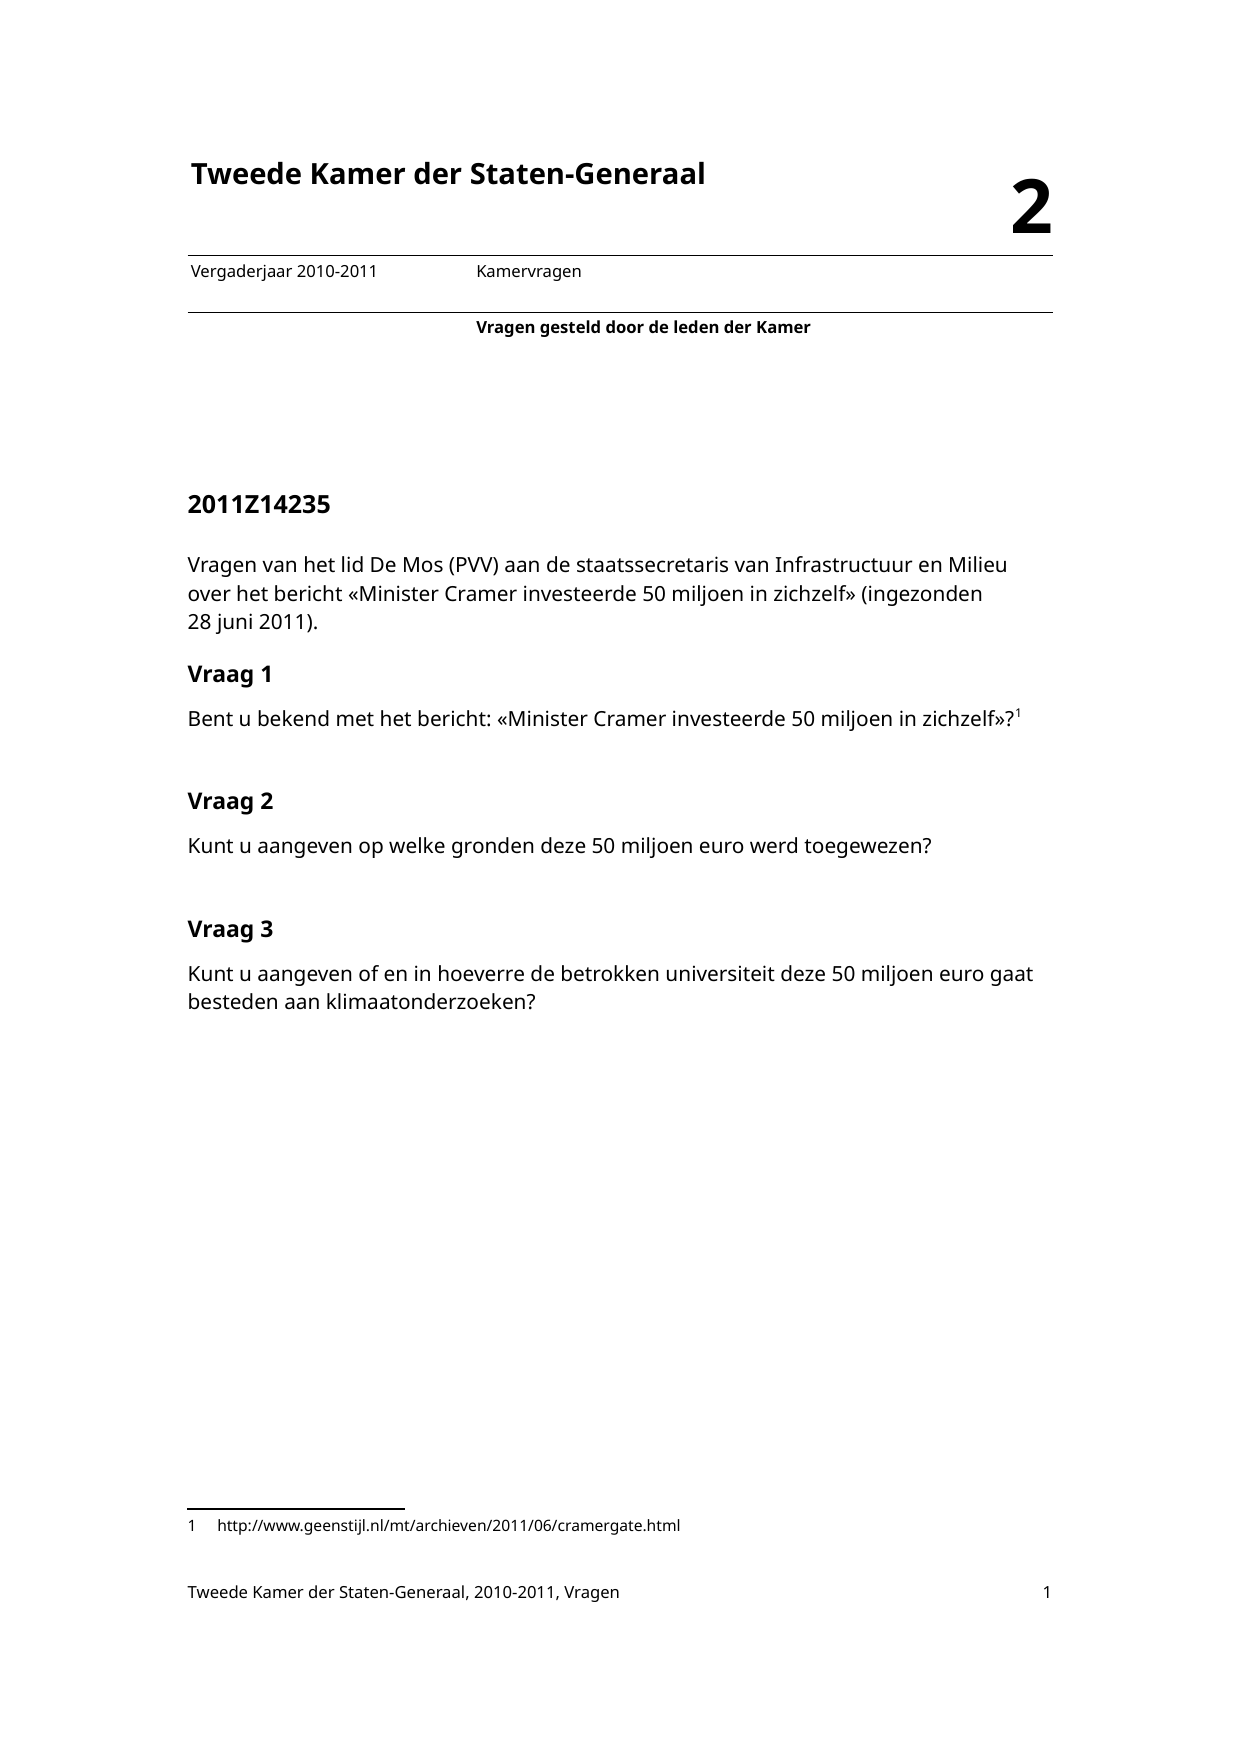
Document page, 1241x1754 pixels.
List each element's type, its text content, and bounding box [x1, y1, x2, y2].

table_cell Vragen gesteld door de leden der Kamer [473, 313, 1053, 339]
table_cell Kamervragen [473, 256, 1053, 312]
text Vragen van het lid De Mos (PVV) aan de staatssecretaris van Infrastructuur en Milieu over het bericht «Minister Cramer investeerde 50 miljoen in zichzelf» (ingezonden 28 juni 2011). [187, 550, 1053, 636]
subtitle Vraag 3 [187, 912, 1053, 944]
table_cell Vergaderjaar 2010-2011 [188, 256, 473, 312]
table_header 2 [880, 150, 1053, 255]
subtitle Vraag 1 [187, 658, 1053, 689]
table_header Tweede Kamer der Staten-Generaal [188, 150, 879, 255]
text Kunt u aangeven of en in hoeverre de betrokken universiteit deze 50 miljoen euro gaat besteden aan klimaatonderzoeken? [187, 959, 1053, 1016]
text http://www.geenstijl.nl/mt/archieven/2011/06/cramergate.html [187, 1508, 1053, 1536]
text Bent u bekend met het bericht: «Minister Cramer investeerde 50 miljoen in zichzelf»? [187, 704, 1053, 733]
subtitle Vraag 2 [187, 785, 1053, 817]
text 2011Z14235 [187, 487, 1053, 521]
table_cell [188, 313, 473, 339]
text Kunt u aangeven op welke gronden deze 50 miljoen euro werd toegewezen? [187, 832, 1053, 860]
